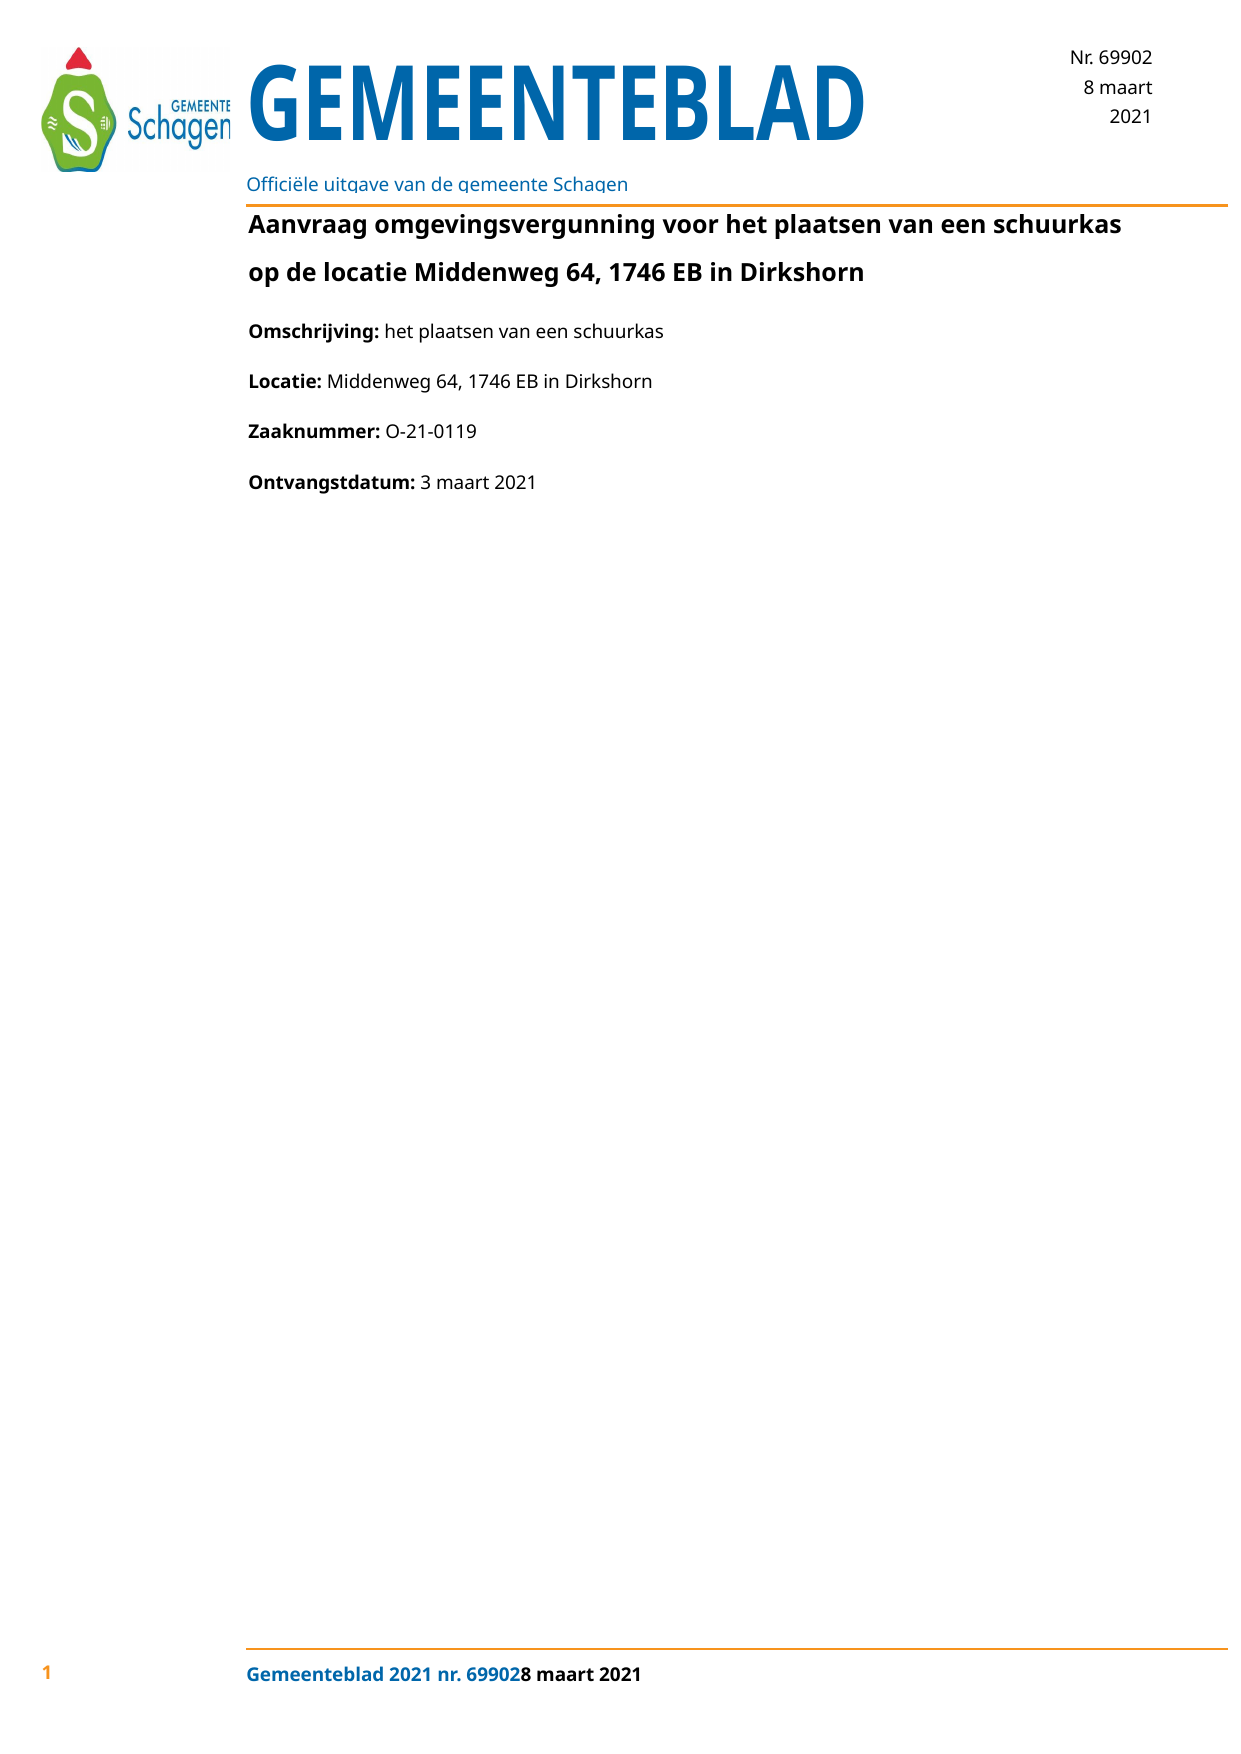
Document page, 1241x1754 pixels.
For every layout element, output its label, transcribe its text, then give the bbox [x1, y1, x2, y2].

text Omschrijving: het plaatsen van een schuurkas [248, 318, 1152, 344]
text Ontvangstdatum: 3 maart 2021 [248, 469, 1152, 495]
text Locatie: Middenweg 64, 1746 EB in Dirkshorn [248, 368, 1152, 394]
text Aanvraag omgevingsvergunning voor het plaatsen van een schuurkas op de locatie Middenweg 64, 1746 EB in Dirkshorn [248, 207, 1152, 288]
picture [41, 47, 231, 172]
text Zaaknummer: O-21-0119 [248, 419, 1152, 444]
